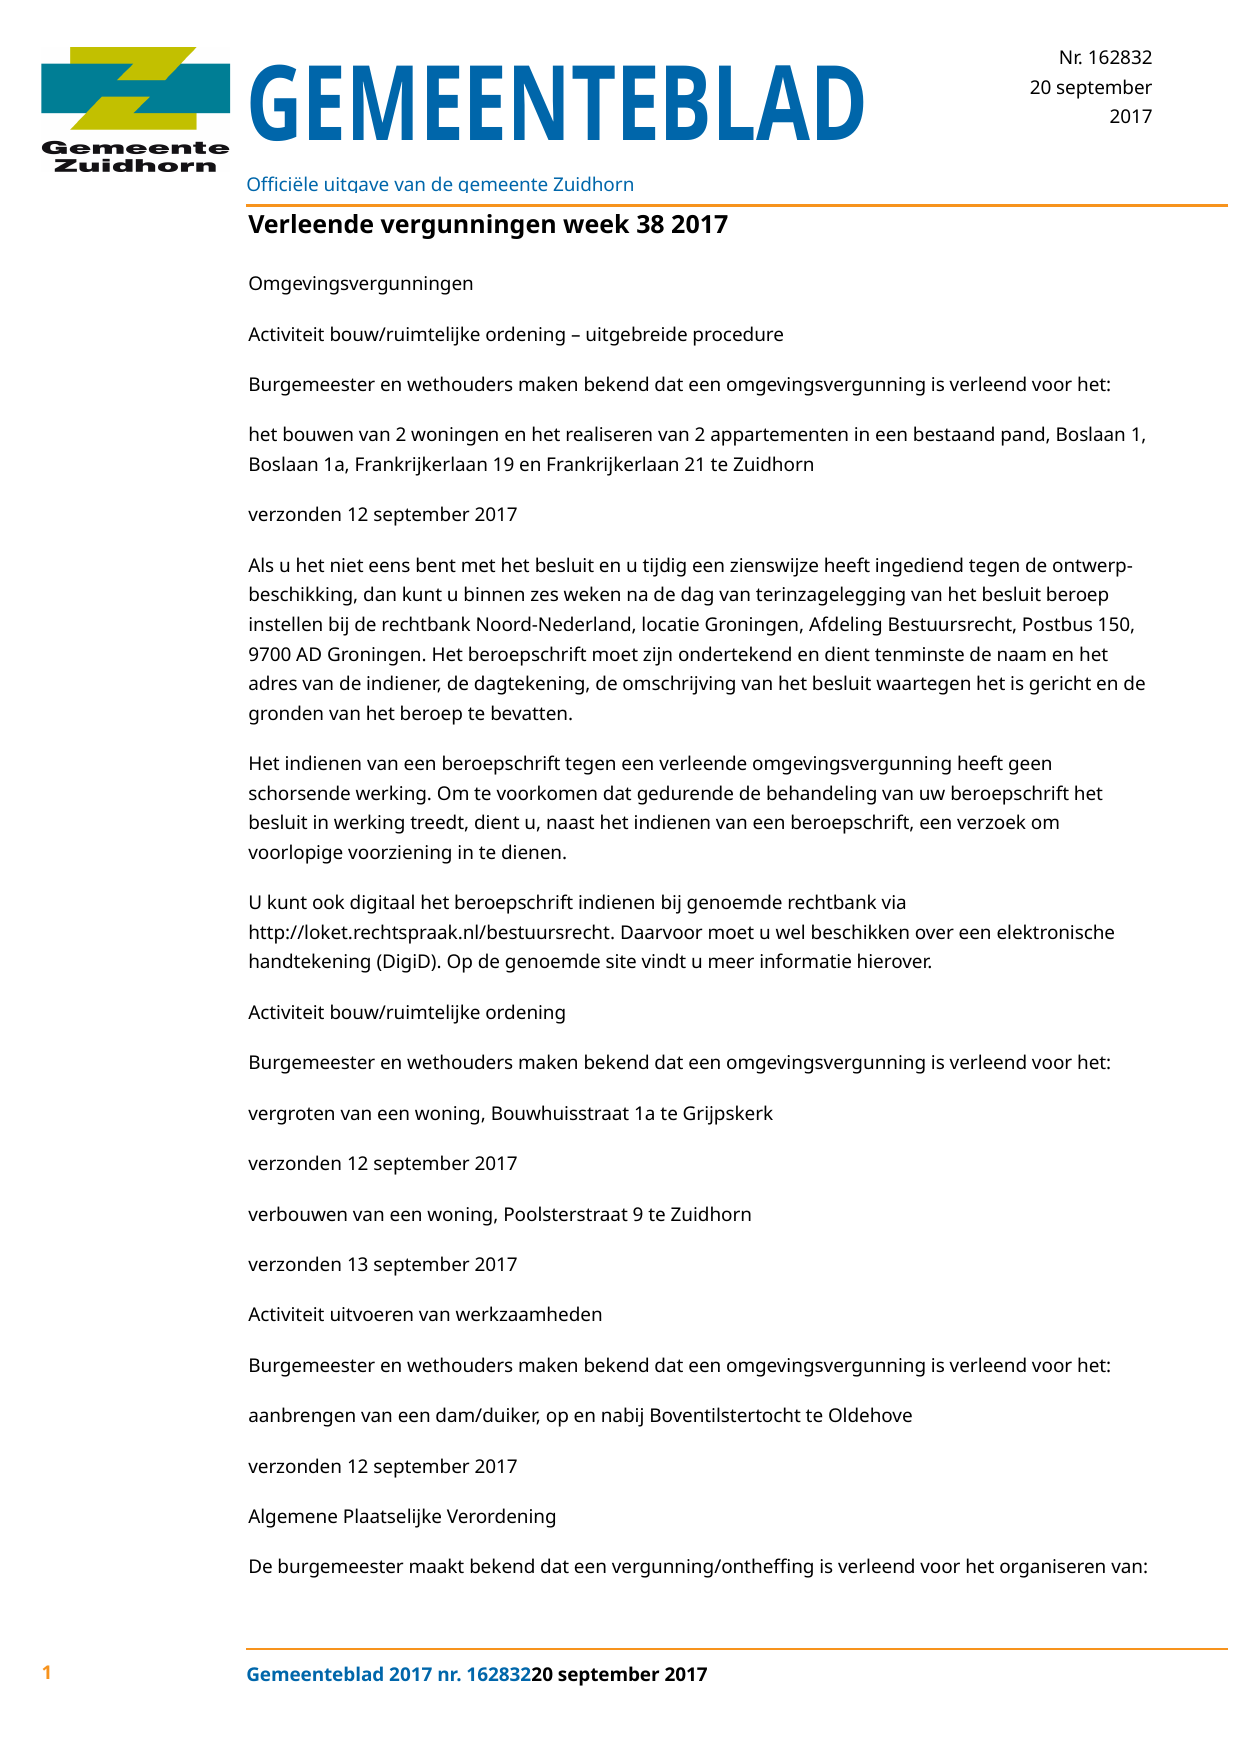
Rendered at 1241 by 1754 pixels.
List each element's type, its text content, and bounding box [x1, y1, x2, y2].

text Verleende vergunningen week 38 2017 [248, 207, 1152, 241]
text het bouwen van 2 woningen en het realiseren van 2 appartementen in een bestaand pand, Boslaan 1, Boslaan 1a, Frankrijkerlaan 19 en Frankrijkerlaan 21 te Zuidhorn [248, 422, 1152, 477]
text Activiteit uitvoeren van werkzaamheden [248, 1302, 1152, 1327]
text verzonden 13 september 2017 [248, 1251, 1152, 1277]
text verzonden 12 september 2017 [248, 1453, 1152, 1478]
text Burgemeester en wethouders maken bekend dat een omgevingsvergunning is verleend voor het: [248, 1352, 1152, 1378]
text verzonden 12 september 2017 [248, 1150, 1152, 1176]
text aanbrengen van een dam/duiker, op en nabij Boventilstertocht te Oldehove [248, 1402, 1152, 1428]
text verzonden 12 september 2017 [248, 502, 1152, 527]
picture [41, 47, 231, 172]
text Activiteit bouw/ruimtelijke ordening – uitgebreide procedure [248, 321, 1152, 346]
text verbouwen van een woning, Poolsterstraat 9 te Zuidhorn [248, 1201, 1152, 1226]
text Als u het niet eens bent met het besluit en u tijdig een zienswijze heeft ingediend tegen de ontwerp-beschikking, dan kunt u binnen zes weken na de dag van terinzagelegging van het besluit beroep instellen bij de rechtbank Noord-Nederland, locatie Groningen, Afdeling Bestuursrecht, Postbus 150, 9700 AD Groningen. Het beroepschrift moet zijn ondertekend en dient tenminste de naam en het adres van de indiener, de dagtekening, de omschrijving van het besluit waartegen het is gericht en de gronden van het beroep te bevatten. [248, 552, 1152, 726]
text De burgemeester maakt bekend dat een vergunning/ontheffing is verleend voor het organiseren van: [248, 1554, 1152, 1579]
text Algemene Plaatselijke Verordening [248, 1503, 1152, 1529]
text vergroten van een woning, Bouwhuisstraat 1a te Grijpskerk [248, 1100, 1152, 1126]
text Activiteit bouw/ruimtelijke ordening [248, 999, 1152, 1025]
text U kunt ook digitaal het beroepschrift indienen bij genoemde rechtbank via http://loket.rechtspraak.nl/bestuursrecht. Daarvoor moet u wel beschikken over een elektronische handtekening (DigiD). Op de genoemde site vindt u meer informatie hierover. [248, 889, 1152, 974]
text Het indienen van een beroepschrift tegen een verleende omgevingsvergunning heeft geen schorsende werking. Om te voorkomen dat gedurende de behandeling van uw beroepschrift het besluit in werking treedt, dient u, naast het indienen van een beroepschrift, een verzoek om voorlopige voorziening in te dienen. [248, 750, 1152, 865]
text Omgevingsvergunningen [248, 270, 1152, 296]
text Burgemeester en wethouders maken bekend dat een omgevingsvergunning is verleend voor het: [248, 1049, 1152, 1075]
text Burgemeester en wethouders maken bekend dat een omgevingsvergunning is verleend voor het: [248, 371, 1152, 397]
